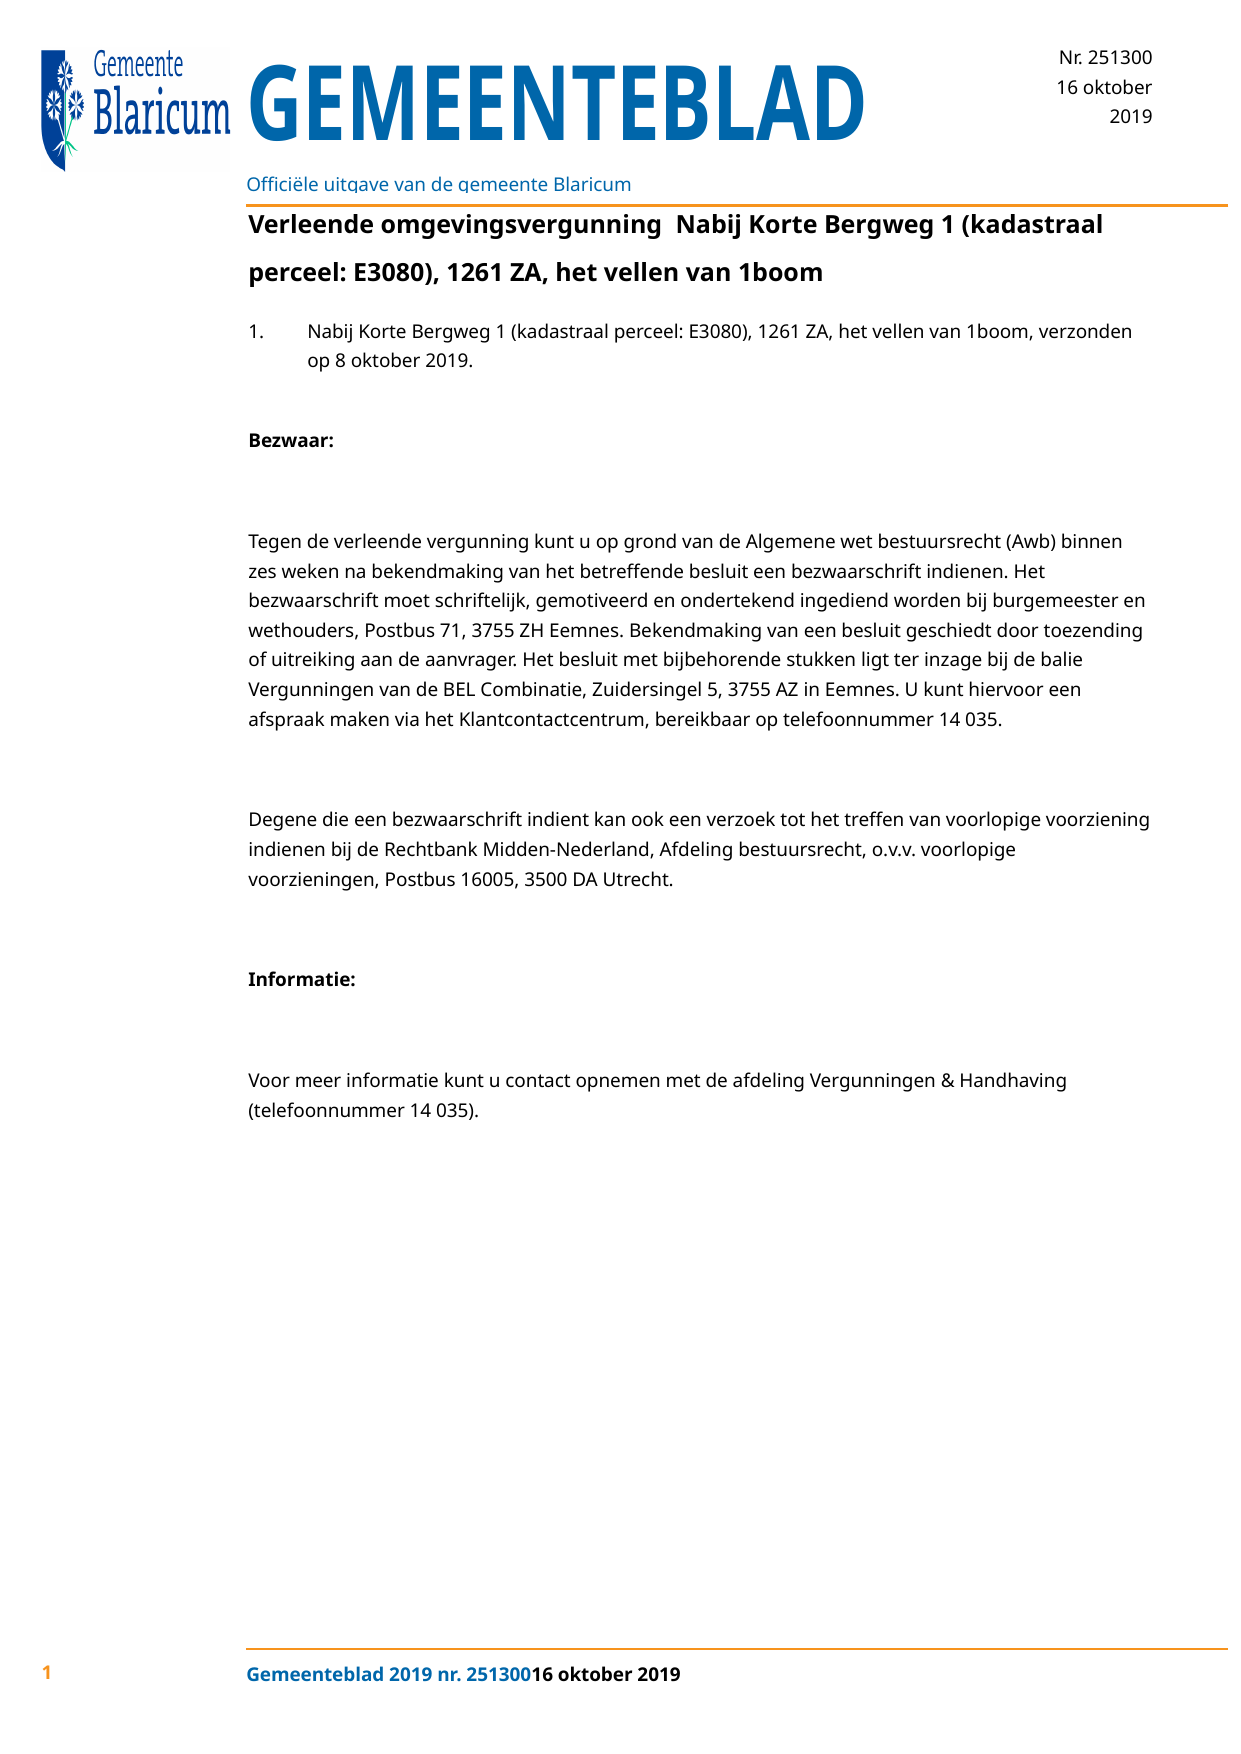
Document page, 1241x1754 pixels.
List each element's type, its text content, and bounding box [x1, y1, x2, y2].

text Voor meer informatie kunt u contact opnemen met de afdeling Vergunningen & Handhaving (telefoonnummer 14 035). [248, 1067, 1152, 1123]
text Tegen de verleende vergunning kunt u op grond van de Algemene wet bestuursrecht (Awb) binnen zes weken na bekendmaking van het betreffende besluit een bezwaarschrift indienen. Het bezwaarschrift moet schriftelijk, gemotiveerd en ondertekend ingediend worden bij burgemeester en wethouders, Postbus 71, 3755 ZH Eemnes. Bekendmaking van een besluit geschiedt door toezending of uitreiking aan de aanvrager. Het besluit met bijbehorende stukken ligt ter inzage bij de balie Vergunningen van de BEL Combinatie, Zuidersingel 5, 3755 AZ in Eemnes. U kunt hiervoor een afspraak maken via het Klantcontactcentrum, bereikbaar op telefoonnummer 14 035. [248, 528, 1152, 732]
text Degene die een bezwaarschrift indient kan ook een verzoek tot het treffen van voorlopige voorziening indienen bij de Rechtbank Midden-Nederland, Afdeling bestuursrecht, o.v.v. voorlopige voorzieningen, Postbus 16005, 3500 DA Utrecht. [248, 807, 1152, 892]
text Informatie: [248, 967, 1152, 992]
text Verleende omgevingsvergunning Nabij Korte Bergweg 1 (kadastraal perceel: E3080), 1261 ZA, het vellen van 1boom [248, 207, 1152, 288]
picture [41, 47, 231, 172]
text Bezwaar: [248, 427, 1152, 453]
list Nabij Korte Bergweg 1 (kadastraal perceel: E3080), 1261 ZA, het vellen van 1boom, verzonden op 8 oktober 2019. [248, 318, 1152, 373]
